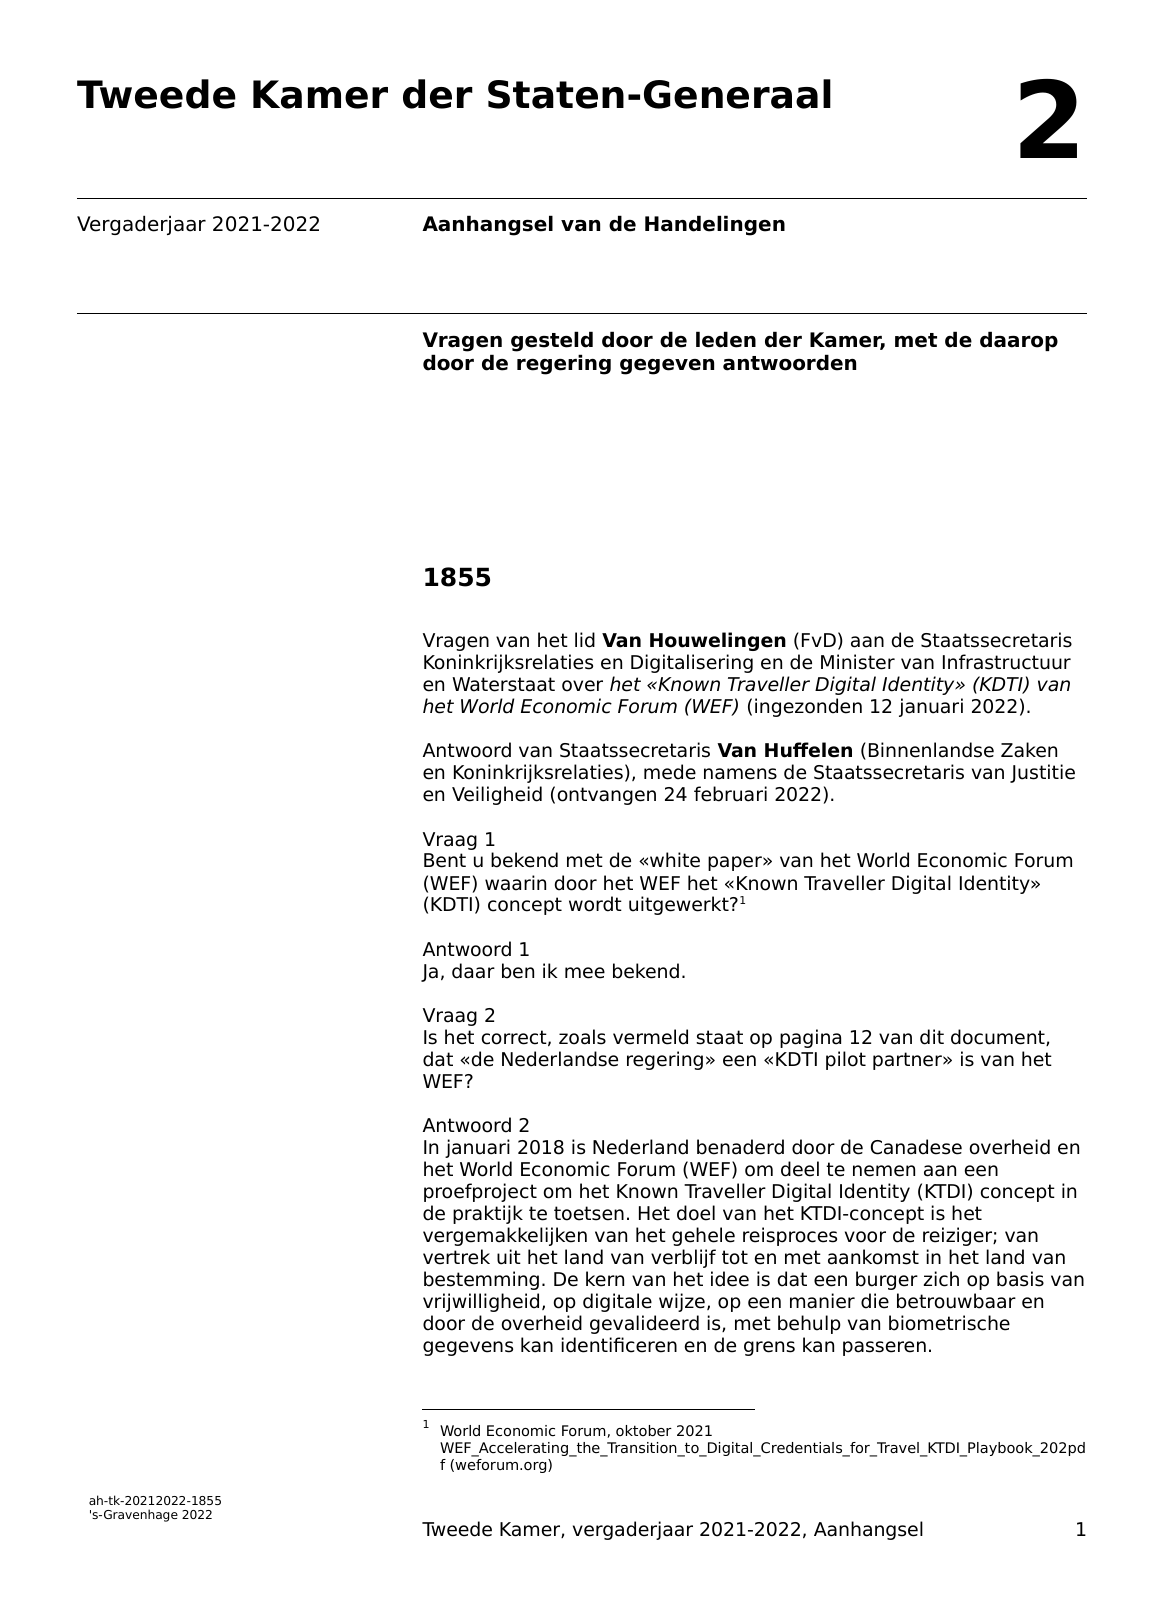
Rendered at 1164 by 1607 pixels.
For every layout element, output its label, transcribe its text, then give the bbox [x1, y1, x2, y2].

text Vraag 2 [422, 1005, 1087, 1027]
text Vragen van het lid Van Houwelingen (FvD) aan de Staatssecretaris Koninkrijksrelaties en Digitalisering en de Minister van Infrastructuur en Waterstaat over het «Known Traveller Digital Identity» (KDTI) van het World Economic Forum (WEF) (ingezonden 12 januari 2022). [422, 630, 1087, 718]
table_cell Vergaderjaar 2021-2022 [77, 199, 422, 313]
table_header 2 [886, 59, 1087, 198]
text In januari 2018 is Nederland benaderd door de Canadese overheid en het World Economic Forum (WEF) om deel te nemen aan een proefproject om het Known Traveller Digital Identity (KTDI) concept in de praktijk te toetsen. Het doel van het KTDI-concept is het vergemakkelijken van het gehele reisproces voor de reiziger; van vertrek uit het land van verblijf tot en met aankomst in het land van bestemming. De kern van het idee is dat een burger zich op basis van vrijwilligheid, op digitale wijze, op een manier die betrouwbaar en door de overheid gevalideerd is, met behulp van biometrische gegevens kan identificeren en de grens kan passeren. [422, 1137, 1087, 1357]
text 1855 [422, 563, 1087, 592]
table_cell Aanhangsel van de Handelingen [422, 199, 1087, 313]
text Antwoord 2 [422, 1115, 1087, 1137]
table_header Tweede Kamer der Staten-Generaal [77, 59, 886, 198]
text World Economic Forum, oktober 2021 WEF_Accelerating_the_Transition_to_Digital_Credentials_for_Travel_KTDI_Playbook_202pdf (weforum.org) [422, 1418, 1087, 1474]
text Vraag 1 [422, 828, 1087, 850]
text Antwoord van Staatssecretaris Van Huffelen (Binnenlandse Zaken en Koninkrijksrelaties), mede namens de Staatssecretaris van Justitie en Veiligheid (ontvangen 24 februari 2022). [422, 740, 1087, 806]
text Antwoord 1 [422, 938, 1087, 961]
text ah-tk-20212022-1855 [88, 1494, 323, 1508]
text Is het correct, zoals vermeld staat op pagina 12 van dit document, dat «de Nederlandse regering» een «KDTI pilot partner» is van het WEF? [422, 1027, 1087, 1093]
text 's-Gravenhage 2022 [88, 1508, 323, 1522]
table_cell Vragen gesteld door de leden der Kamer, met de daarop door de regering gegeven antwoorden [422, 314, 1087, 375]
text Ja, daar ben ik mee bekend. [422, 961, 1087, 982]
text Bent u bekend met de «white paper» van het World Economic Forum (WEF) waarin door het WEF het «Known Traveller Digital Identity» (KDTI) concept wordt uitgewerkt? [422, 850, 1087, 916]
table_cell [77, 314, 422, 375]
